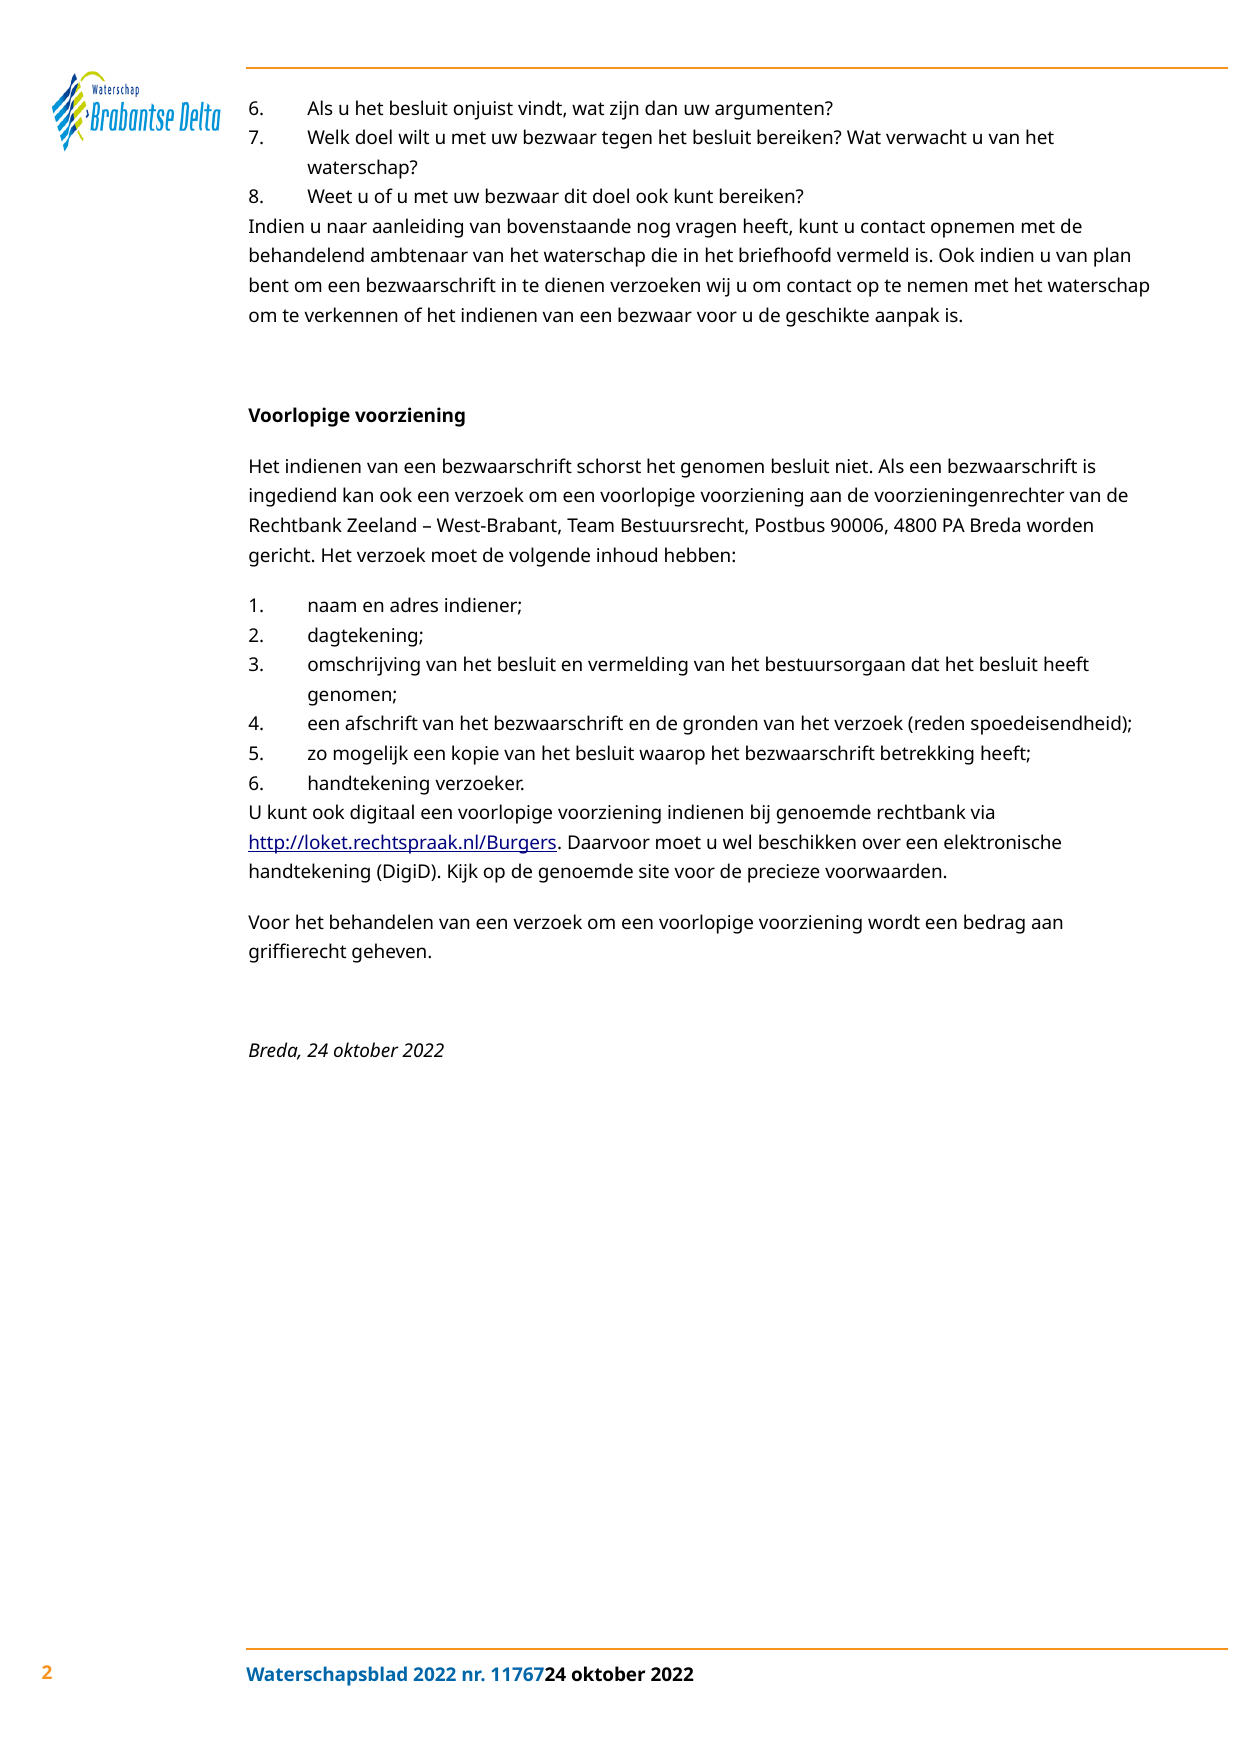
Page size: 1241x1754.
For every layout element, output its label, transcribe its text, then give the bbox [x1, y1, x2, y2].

list zo mogelijk een kopie van het besluit waarop het bezwaarschrift betrekking heeft; [248, 740, 1152, 766]
list handtekening verzoeker. [248, 770, 1152, 796]
text Voor het behandelen van een verzoek om een voorlopige voorziening wordt een bedrag aan griffierecht geheven. [248, 909, 1152, 964]
text Breda, 24 oktober 2022 [248, 1037, 1152, 1062]
list een afschrift van het bezwaarschrift en de gronden van het verzoek (reden spoedeisendheid); [248, 711, 1152, 736]
list Welk doel wilt u met uw bezwaar tegen het besluit bereiken? Wat verwacht u van het waterschap? [248, 124, 1152, 180]
list Als u het besluit onjuist vindt, wat zijn dan uw argumenten? [248, 95, 1152, 121]
list dagtekening; [248, 622, 1152, 648]
list omschrijving van het besluit en vermelding van het bestuursorgaan dat het besluit heeft genomen; [248, 651, 1152, 707]
text Indien u naar aanleiding van bovenstaande nog vragen heeft, kunt u contact opnemen met de behandelend ambtenaar van het waterschap die in het briefhoofd vermeld is. Ook indien u van plan bent om een bezwaarschrift in te dienen verzoeken wij u om contact op te nemen met het waterschap om te verkennen of het indienen van een bezwaar voor u de geschikte aanpak is. [248, 213, 1152, 328]
text Het indienen van een bezwaarschrift schorst het genomen besluit niet. Als een bezwaarschrift is ingediend kan ook een verzoek om een voorlopige voorziening aan de voorzieningenrechter van de Rechtbank Zeeland – West-Brabant, Team Bestuursrecht, Postbus 90006, 4800 PA Breda worden gericht. Het verzoek moet de volgende inhoud hebben: [248, 453, 1152, 568]
text U kunt ook digitaal een voorlopige voorziening indienen bij genoemde rechtbank via http://loket.rechtspraak.nl/Burgers. Daarvoor moet u wel beschikken over een elektronische handtekening (DigiD). Kijk op de genoemde site voor de precieze voorwaarden. [248, 799, 1152, 884]
text Voorlopige voorziening [248, 403, 1152, 428]
list naam en adres indiener; [248, 592, 1152, 618]
list Weet u of u met uw bezwaar dit doel ook kunt bereiken? [248, 183, 1152, 209]
picture [41, 47, 231, 172]
